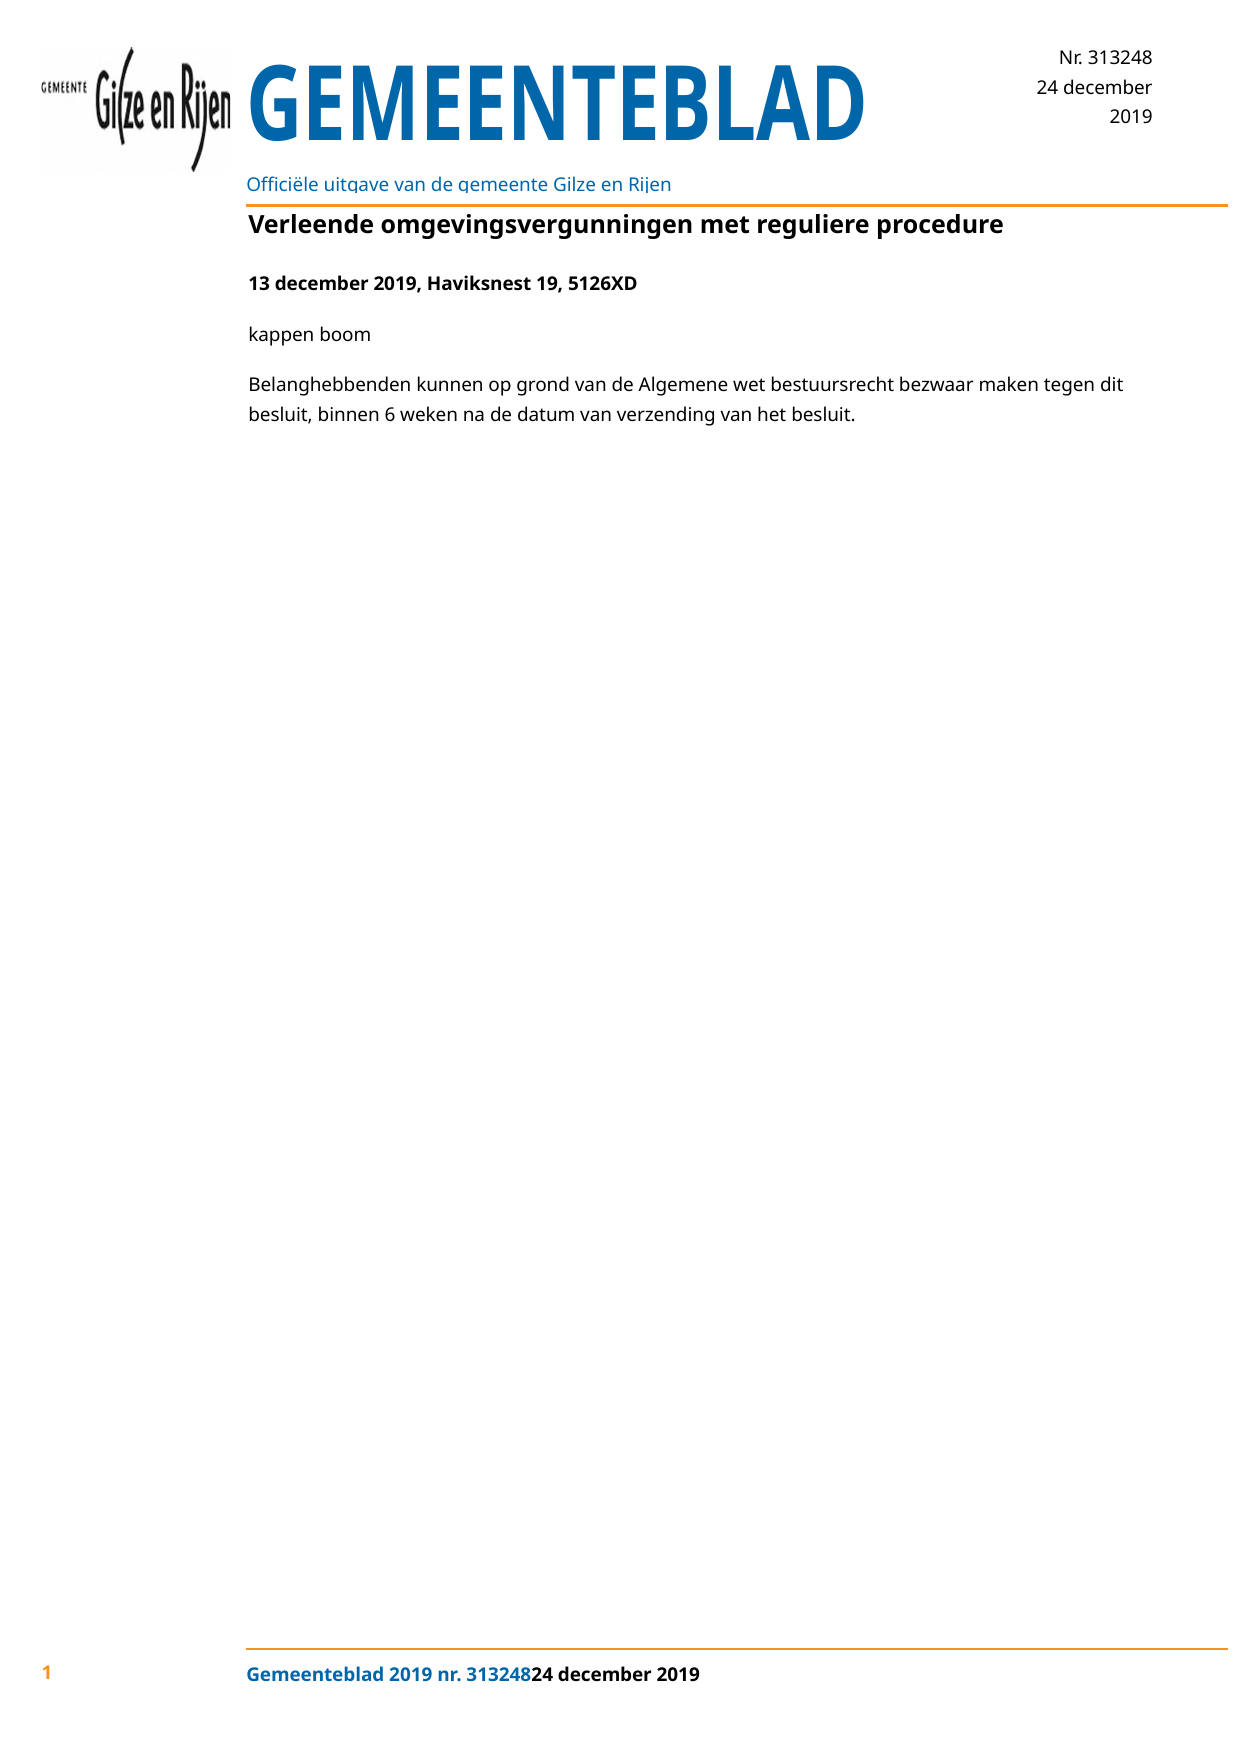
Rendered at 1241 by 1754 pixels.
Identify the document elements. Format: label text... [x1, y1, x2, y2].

text kappen boom [248, 321, 1152, 346]
text Belanghebbenden kunnen op grond van de Algemene wet bestuursrecht bezwaar maken tegen dit besluit, binnen 6 weken na de datum van verzending van het besluit. [248, 371, 1152, 426]
text Verleende omgevingsvergunningen met reguliere procedure [248, 207, 1152, 241]
text 13 december 2019, Haviksnest 19, 5126XD [248, 270, 1152, 296]
picture [41, 47, 231, 172]
